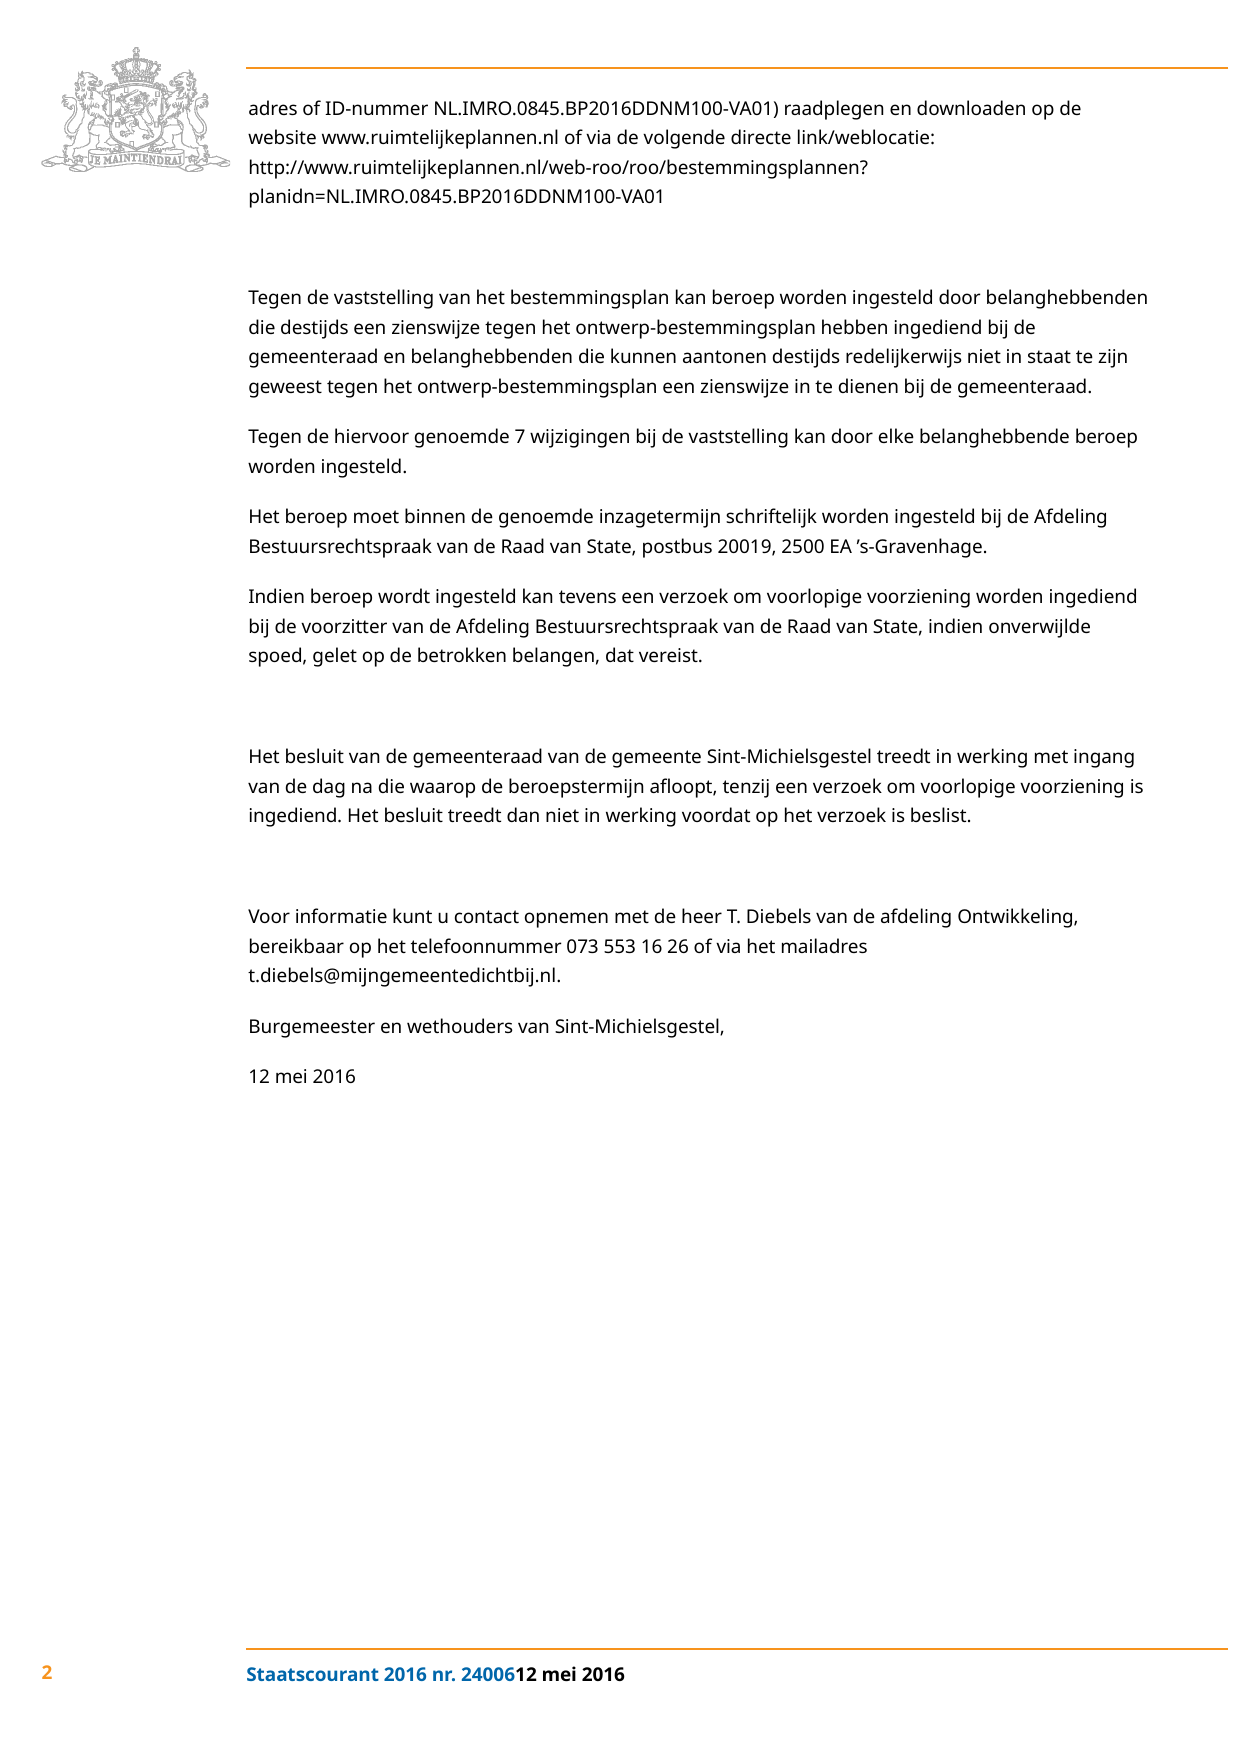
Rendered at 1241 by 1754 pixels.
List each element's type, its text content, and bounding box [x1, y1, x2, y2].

picture [41, 47, 231, 172]
text Het beroep moet binnen de genoemde inzagetermijn schriftelijk worden ingesteld bij de Afdeling Bestuursrechtspraak van de Raad van State, postbus 20019, 2500 EA ’s-Gravenhage. [248, 503, 1152, 559]
text Het besluit van de gemeenteraad van de gemeente Sint-Michielsgestel treedt in werking met ingang van de dag na die waarop de beroepstermijn afloopt, tenzij een verzoek om voorlopige voorziening is ingediend. Het besluit treedt dan niet in werking voordat op het verzoek is beslist. [248, 743, 1152, 828]
text Voor informatie kunt u contact opnemen met de heer T. Diebels van de afdeling Ontwikkeling, bereikbaar op het telefoonnummer 073 553 16 26 of via het mailadres t.diebels@mijngemeentedichtbij.nl. [248, 903, 1152, 988]
text Tegen de hiervoor genoemde 7 wijzigingen bij de vaststelling kan door elke belanghebbende beroep worden ingesteld. [248, 423, 1152, 479]
text adres of ID-nummer NL.IMRO.0845.BP2016DDNM100-VA01) raadplegen en downloaden op de website www.ruimtelijkeplannen.nl of via de volgende directe link/weblocatie: http://www.ruimtelijkeplannen.nl/web-roo/roo/bestemmingsplannen?planidn=NL.IMRO.0845.BP2016DDNM100-VA01 [248, 95, 1152, 209]
text Indien beroep wordt ingesteld kan tevens een verzoek om voorlopige voorziening worden ingediend bij de voorzitter van de Afdeling Bestuursrechtspraak van de Raad van State, indien onverwijlde spoed, gelet op de betrokken belangen, dat vereist. [248, 583, 1152, 668]
text Burgemeester en wethouders van Sint-Michielsgestel, [248, 1013, 1152, 1039]
text Tegen de vaststelling van het bestemmingsplan kan beroep worden ingesteld door belanghebbenden die destijds een zienswijze tegen het ontwerp-bestemmingsplan hebben ingediend bij de gemeenteraad en belanghebbenden die kunnen aantonen destijds redelijkerwijs niet in staat te zijn geweest tegen het ontwerp-bestemmingsplan een zienswijze in te dienen bij de gemeenteraad. [248, 284, 1152, 399]
text 12 mei 2016 [248, 1063, 1152, 1089]
